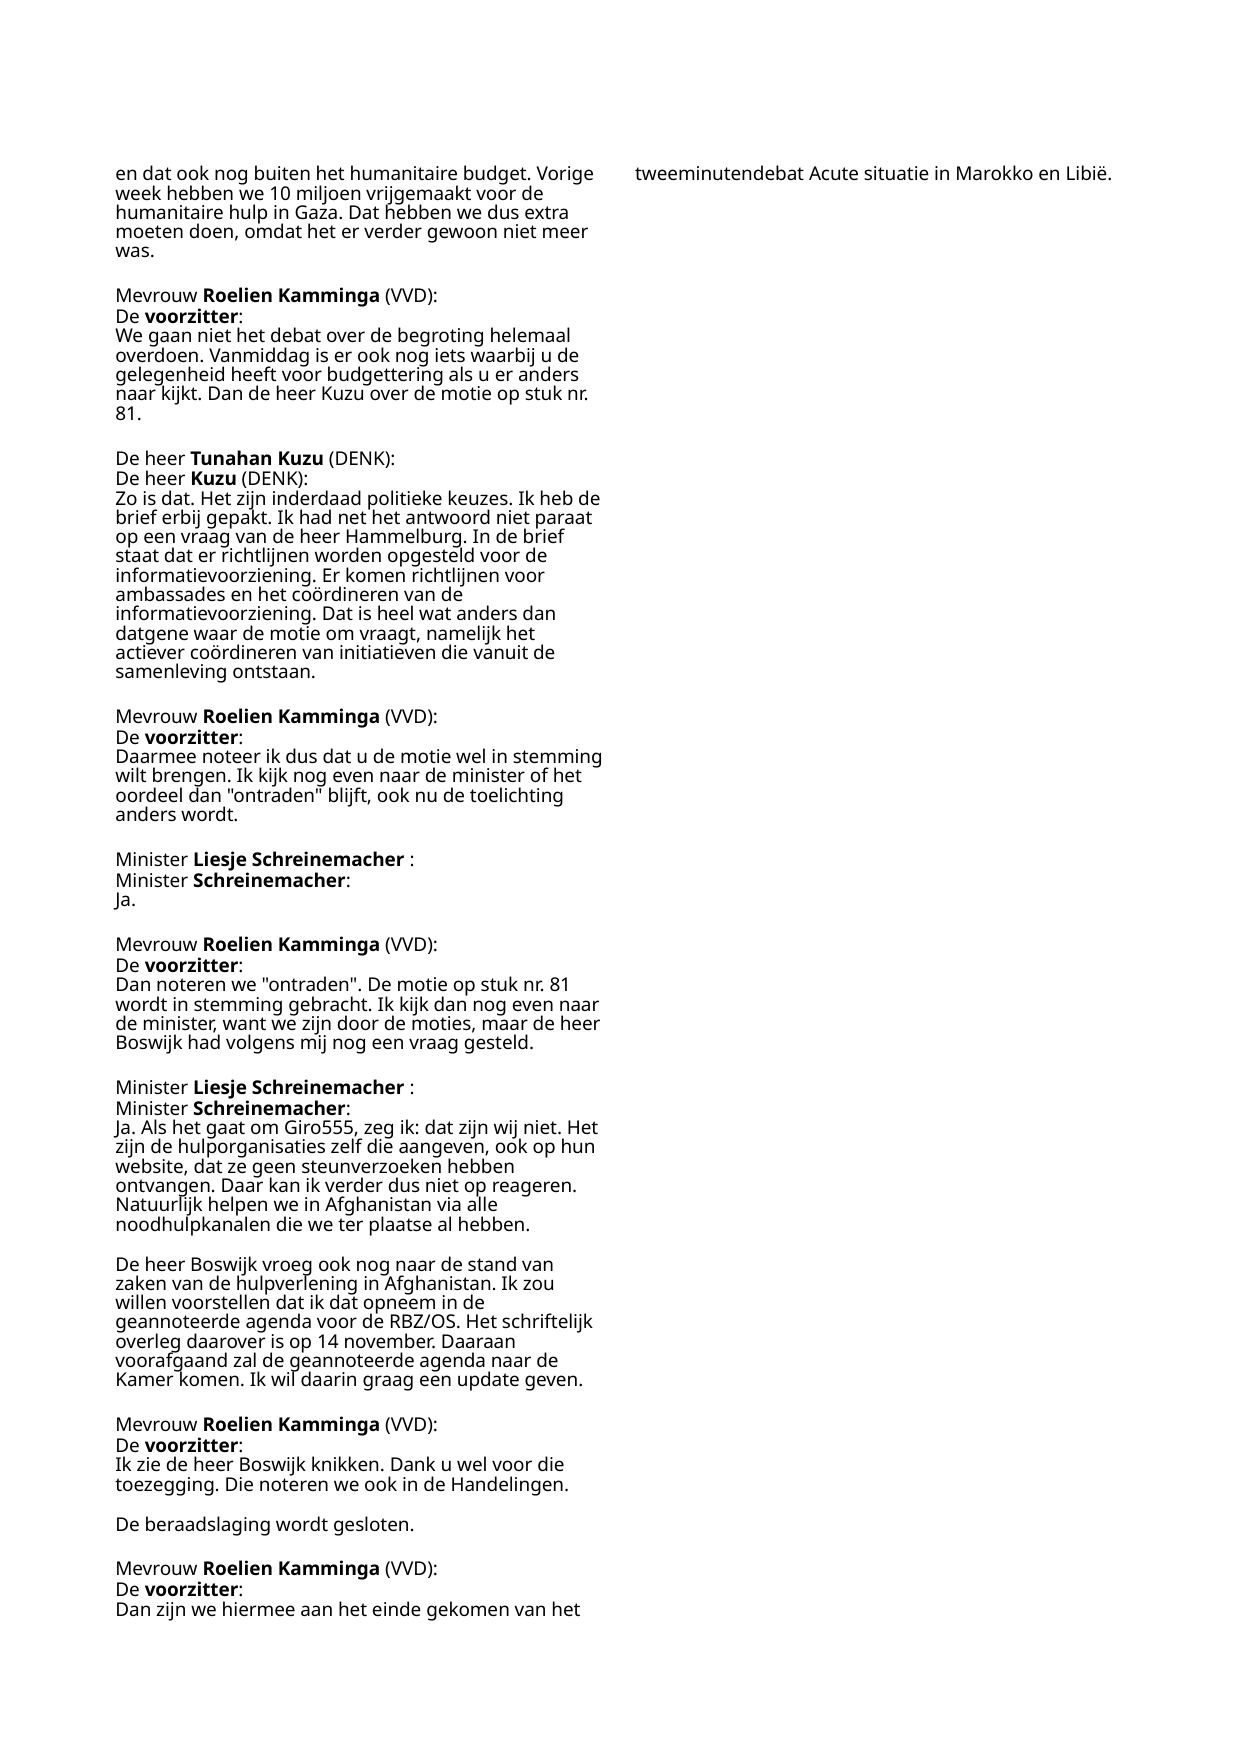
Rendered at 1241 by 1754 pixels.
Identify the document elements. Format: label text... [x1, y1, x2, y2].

text De heer Kuzu (DENK): [115, 470, 605, 490]
text Minister Liesje Schreinemacher : [115, 846, 605, 872]
text en dat ook nog buiten het humanitaire budget. Vorige week hebben we 10 miljoen vrijgemaakt voor de humanitaire hulp in Gaza. Dat hebben we dus extra moeten doen, omdat het er verder gewoon niet meer was. [115, 165, 605, 262]
text Dan zijn we hiermee aan het einde gekomen van het [115, 1601, 605, 1620]
text De voorzitter: [115, 1581, 605, 1601]
text Ja. [115, 891, 605, 910]
text Ja. Als het gaat om Giro555, zeg ik: dat zijn wij niet. Het zijn de hulporganisaties zelf die aangeven, ook op hun website, dat ze geen steunverzoeken hebben ontvangen. Daar kan ik verder dus niet op reageren. Natuurlijk helpen we in Afghanistan via alle noodhulpkanalen die we ter plaatse al hebben. [115, 1119, 605, 1235]
text Minister Liesje Schreinemacher : [115, 1074, 605, 1100]
text De voorzitter: [115, 308, 605, 327]
text tweeminutendebat Acute situatie in Marokko en Libië. [635, 165, 1125, 184]
text Zo is dat. Het zijn inderdaad politieke keuzes. Ik heb de brief erbij gepakt. Ik had net het antwoord niet paraat op een vraag van de heer Hammelburg. In de brief staat dat er richtlijnen worden opgesteld voor de informatievoorziening. Er komen richtlijnen voor ambassades en het coördineren van de informatievoorziening. Dat is heel wat anders dan datgene waar de motie om vraagt, namelijk het actiever coördineren van initiatieven die vanuit de samenleving ontstaan. [115, 490, 605, 682]
text Dan noteren we "ontraden". De motie op stuk nr. 81 wordt in stemming gebracht. Ik kijk dan nog even naar de minister, want we zijn door de moties, maar de heer Boswijk had volgens mij nog een vraag gesteld. [115, 976, 605, 1053]
text Daarmee noteer ik dus dat u de motie wel in stemming wilt brengen. Ik kijk nog even naar de minister of het oordeel dan "ontraden" blijft, ook nu de toelichting anders wordt. [115, 748, 605, 825]
text Mevrouw Roelien Kamminga (VVD): [115, 1411, 605, 1437]
text We gaan niet het debat over de begroting helemaal overdoen. Vanmiddag is er ook nog iets waarbij u de gelegenheid heeft voor budgettering als u er anders naar kijkt. Dan de heer Kuzu over de motie op stuk nr. 81. [115, 327, 605, 424]
text De voorzitter: [115, 729, 605, 748]
text Mevrouw Roelien Kamminga (VVD): [115, 703, 605, 729]
text De voorzitter: [115, 1437, 605, 1456]
text De beraadslaging wordt gesloten. [115, 1516, 605, 1535]
text Mevrouw Roelien Kamminga (VVD): [115, 282, 605, 308]
text Minister Schreinemacher: [115, 872, 605, 891]
text Minister Schreinemacher: [115, 1100, 605, 1119]
text De heer Boswijk vroeg ook nog naar de stand van zaken van de hulpverlening in Afghanistan. Ik zou willen voorstellen dat ik dat opneem in de geannoteerde agenda voor de RBZ/OS. Het schriftelijk overleg daarover is op 14 november. Daaraan voorafgaand zal de geannoteerde agenda naar de Kamer komen. Ik wil daarin graag een update geven. [115, 1256, 605, 1390]
text De voorzitter: [115, 957, 605, 976]
text De heer Tunahan Kuzu (DENK): [115, 445, 605, 470]
text Ik zie de heer Boswijk knikken. Dank u wel voor die toezegging. Die noteren we ook in de Handelingen. [115, 1456, 605, 1495]
text Mevrouw Roelien Kamminga (VVD): [115, 1556, 605, 1581]
text Mevrouw Roelien Kamminga (VVD): [115, 931, 605, 957]
